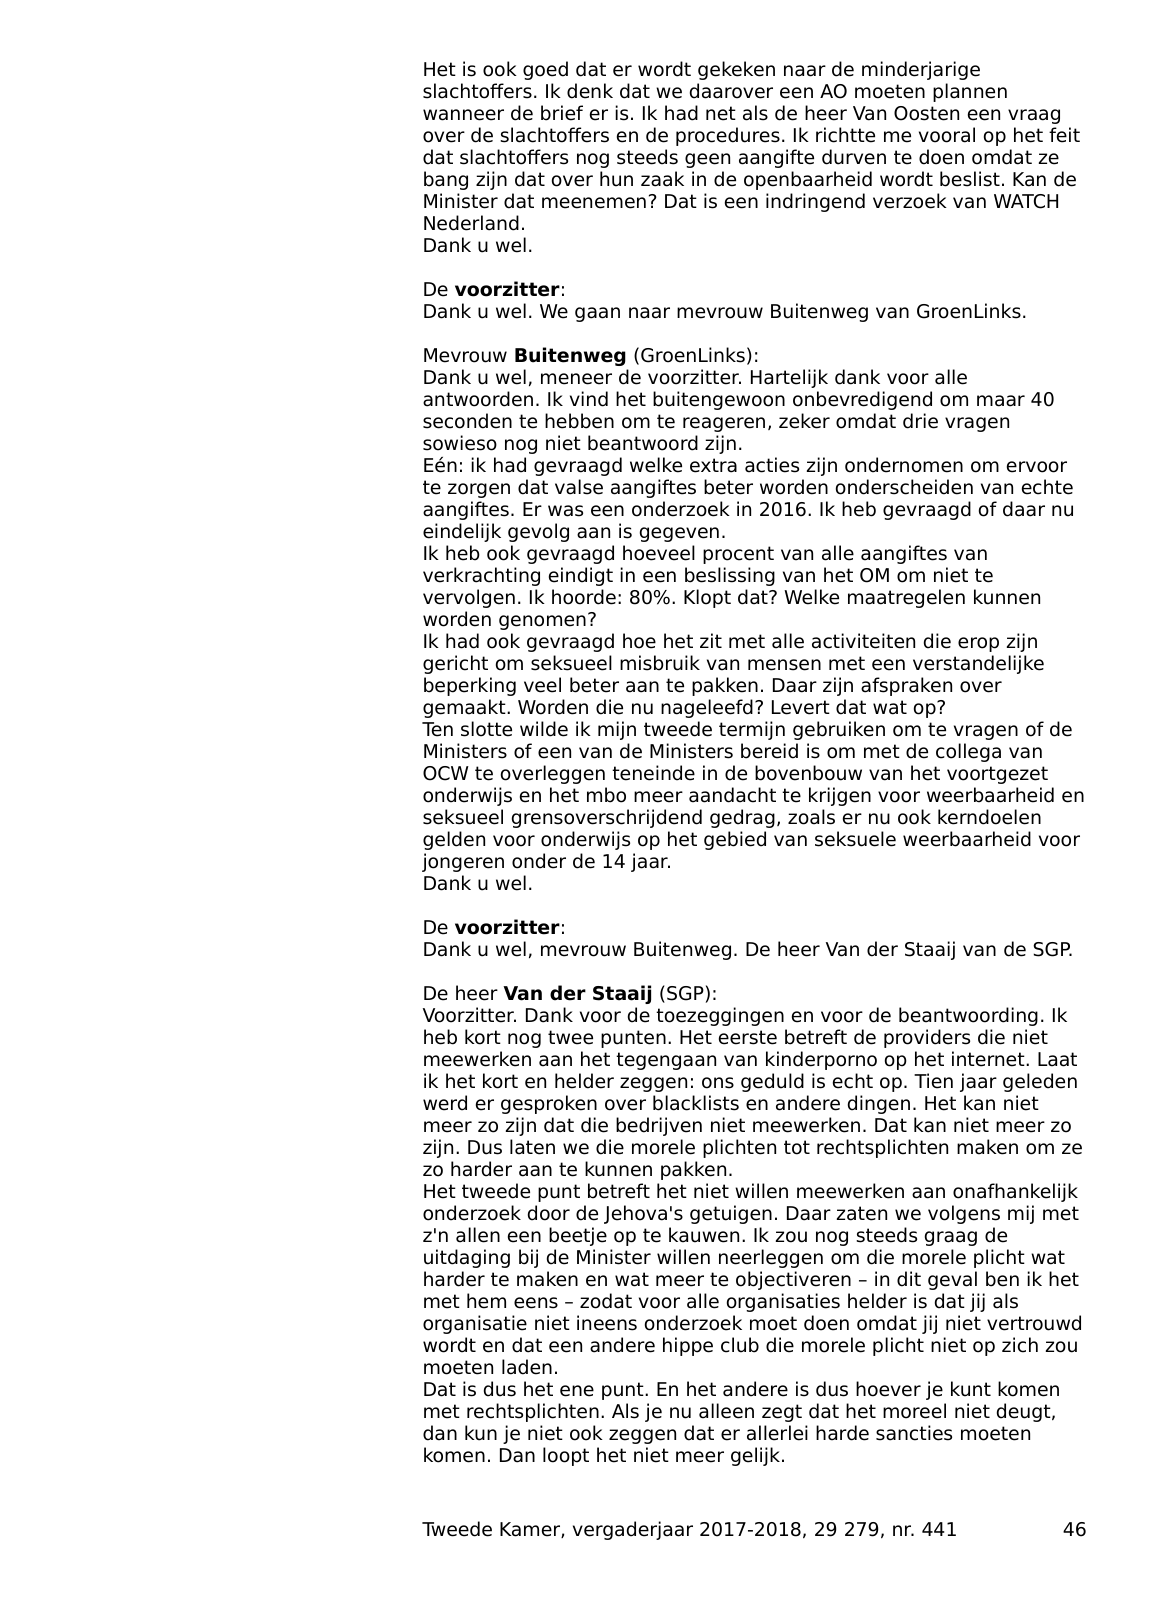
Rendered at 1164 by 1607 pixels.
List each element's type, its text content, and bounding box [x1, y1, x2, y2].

text De voorzitter: [422, 279, 1087, 301]
text Dat is dus het ene punt. En het andere is dus hoever je kunt komen met rechtsplichten. Als je nu alleen zegt dat het moreel niet deugt, dan kun je niet ook zeggen dat er allerlei harde sancties moeten komen. Dan loopt het niet meer gelijk. [422, 1379, 1087, 1467]
text De heer Van der Staaij (SGP): [422, 983, 1087, 1005]
text Ik heb ook gevraagd hoeveel procent van alle aangiftes van verkrachting eindigt in een beslissing van het OM om niet te vervolgen. Ik hoorde: 80%. Klopt dat? Welke maatregelen kunnen worden genomen? [422, 543, 1087, 631]
text Dank u wel, meneer de voorzitter. Hartelijk dank voor alle antwoorden. Ik vind het buitengewoon onbevredigend om maar 40 seconden te hebben om te reageren, zeker omdat drie vragen sowieso nog niet beantwoord zijn. [422, 367, 1087, 455]
text De voorzitter: [422, 917, 1087, 939]
text Ten slotte wilde ik mijn tweede termijn gebruiken om te vragen of de Ministers of een van de Ministers bereid is om met de collega van OCW te overleggen teneinde in de bovenbouw van het voortgezet onderwijs en het mbo meer aandacht te krijgen voor weerbaarheid en seksueel grensoverschrijdend gedrag, zoals er nu ook kerndoelen gelden voor onderwijs op het gebied van seksuele weerbaarheid voor jongeren onder de 14 jaar. [422, 719, 1087, 873]
text Mevrouw Buitenweg (GroenLinks): [422, 345, 1087, 367]
text Ik had ook gevraagd hoe het zit met alle activiteiten die erop zijn gericht om seksueel misbruik van mensen met een verstandelijke beperking veel beter aan te pakken. Daar zijn afspraken over gemaakt. Worden die nu nageleefd? Levert dat wat op? [422, 631, 1087, 719]
text Dank u wel. [422, 235, 1087, 257]
text Voorzitter. Dank voor de toezeggingen en voor de beantwoording. Ik heb kort nog twee punten. Het eerste betreft de providers die niet meewerken aan het tegengaan van kinderporno op het internet. Laat ik het kort en helder zeggen: ons geduld is echt op. Tien jaar geleden werd er gesproken over blacklists en andere dingen. Het kan niet meer zo zijn dat die bedrijven niet meewerken. Dat kan niet meer zo zijn. Dus laten we die morele plichten tot rechtsplichten maken om ze zo harder aan te kunnen pakken. [422, 1005, 1087, 1181]
text Dank u wel, mevrouw Buitenweg. De heer Van der Staaij van de SGP. [422, 939, 1087, 961]
text Het is ook goed dat er wordt gekeken naar de minderjarige slachtoffers. Ik denk dat we daarover een AO moeten plannen wanneer de brief er is. Ik had net als de heer Van Oosten een vraag over de slachtoffers en de procedures. Ik richtte me vooral op het feit dat slachtoffers nog steeds geen aangifte durven te doen omdat ze bang zijn dat over hun zaak in de openbaarheid wordt beslist. Kan de Minister dat meenemen? Dat is een indringend verzoek van WATCH Nederland. [422, 59, 1087, 235]
text Dank u wel. [422, 873, 1087, 895]
text Eén: ik had gevraagd welke extra acties zijn ondernomen om ervoor te zorgen dat valse aangiftes beter worden onderscheiden van echte aangiftes. Er was een onderzoek in 2016. Ik heb gevraagd of daar nu eindelijk gevolg aan is gegeven. [422, 455, 1087, 543]
text Het tweede punt betreft het niet willen meewerken aan onafhankelijk onderzoek door de Jehova's getuigen. Daar zaten we volgens mij met z'n allen een beetje op te kauwen. Ik zou nog steeds graag de uitdaging bij de Minister willen neerleggen om die morele plicht wat harder te maken en wat meer te objectiveren – in dit geval ben ik het met hem eens – zodat voor alle organisaties helder is dat jij als organisatie niet ineens onderzoek moet doen omdat jij niet vertrouwd wordt en dat een andere hippe club die morele plicht niet op zich zou moeten laden. [422, 1181, 1087, 1379]
text Dank u wel. We gaan naar mevrouw Buitenweg van GroenLinks. [422, 301, 1087, 323]
